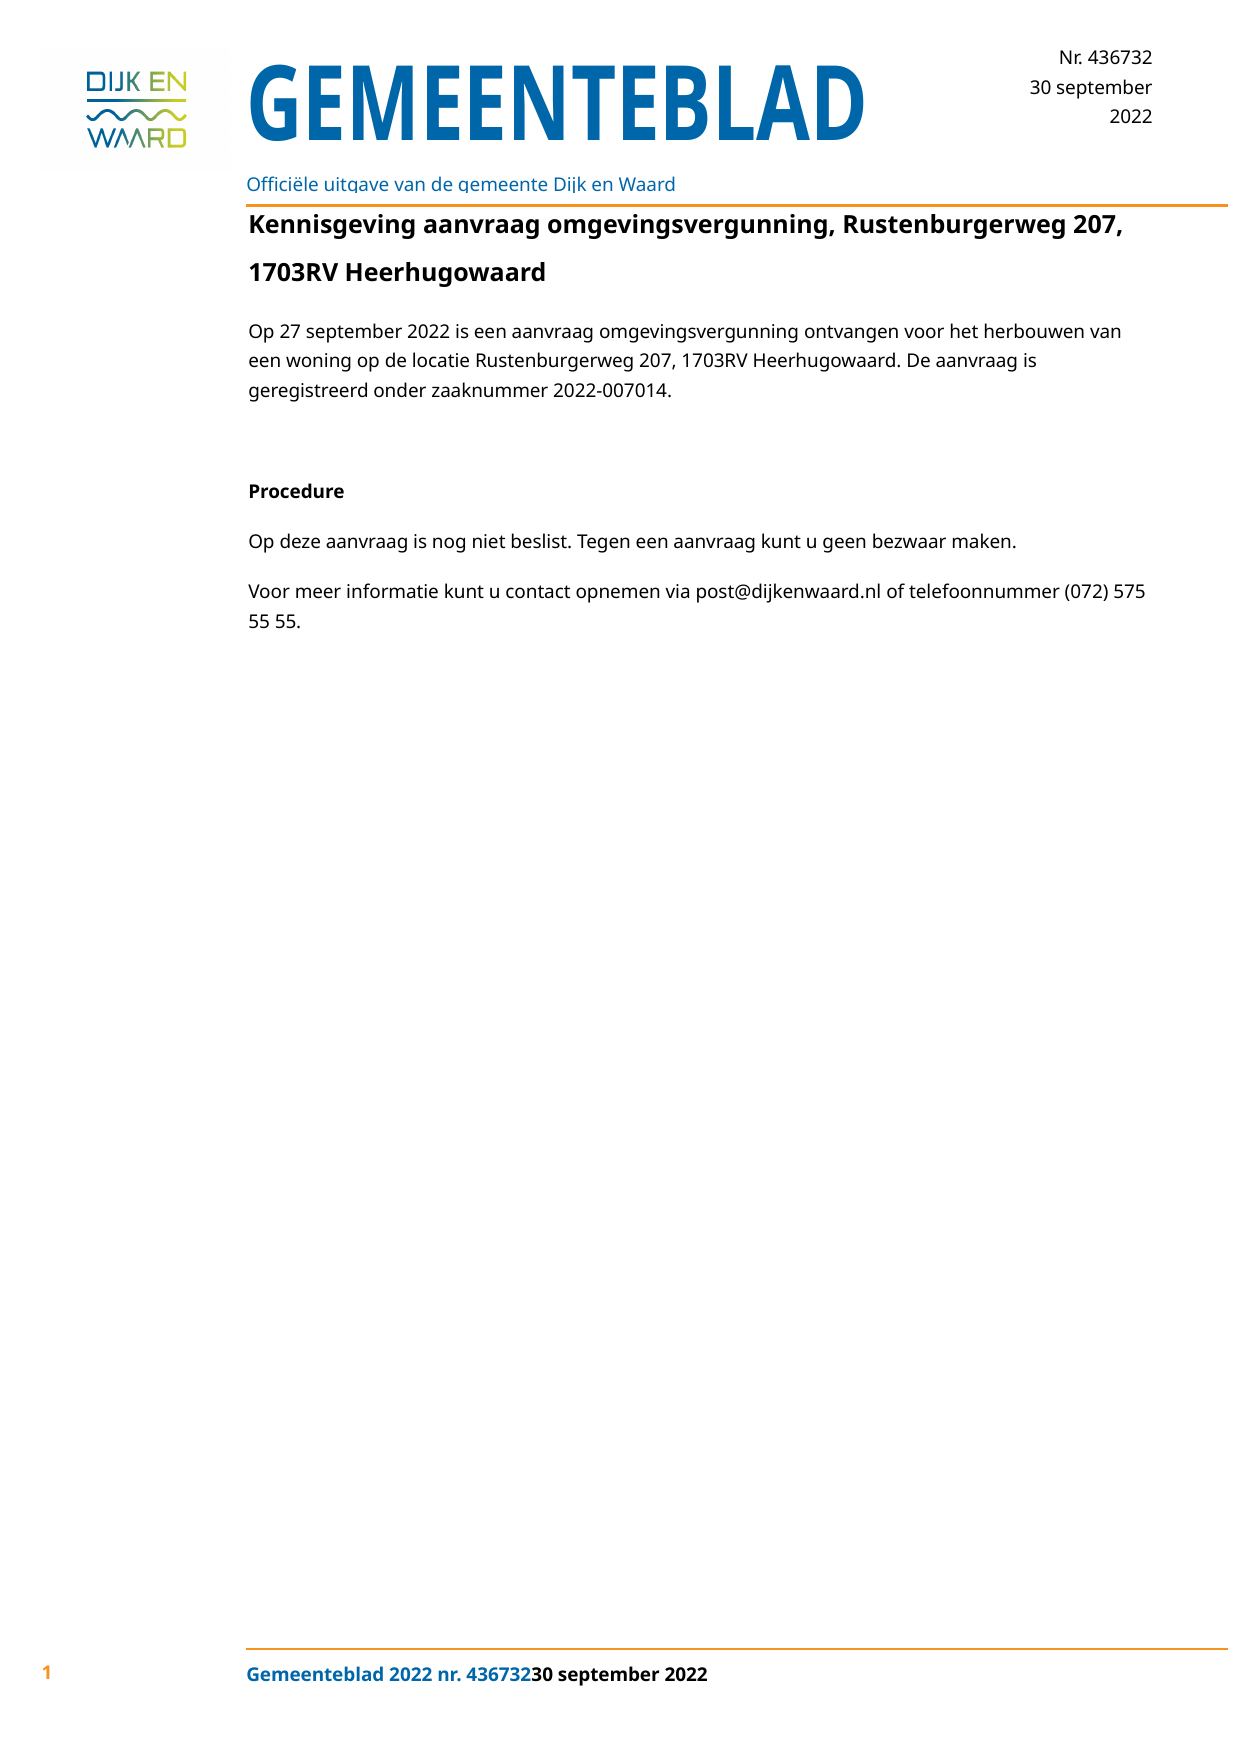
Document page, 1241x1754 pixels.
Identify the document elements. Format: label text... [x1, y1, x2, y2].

text Voor meer informatie kunt u contact opnemen via post@dijkenwaard.nl of telefoonnummer (072) 575 55 55. [248, 579, 1152, 634]
picture [41, 47, 231, 172]
text Kennisgeving aanvraag omgevingsvergunning, Rustenburgerweg 207, 1703RV Heerhugowaard [248, 207, 1152, 288]
text Op deze aanvraag is nog niet beslist. Tegen een aanvraag kunt u geen bezwaar maken. [248, 528, 1152, 554]
text Op 27 september 2022 is een aanvraag omgevingsvergunning ontvangen voor het herbouwen van een woning op de locatie Rustenburgerweg 207, 1703RV Heerhugowaard. De aanvraag is geregistreerd onder zaaknummer 2022-007014. [248, 318, 1152, 403]
text Procedure [248, 478, 1152, 504]
